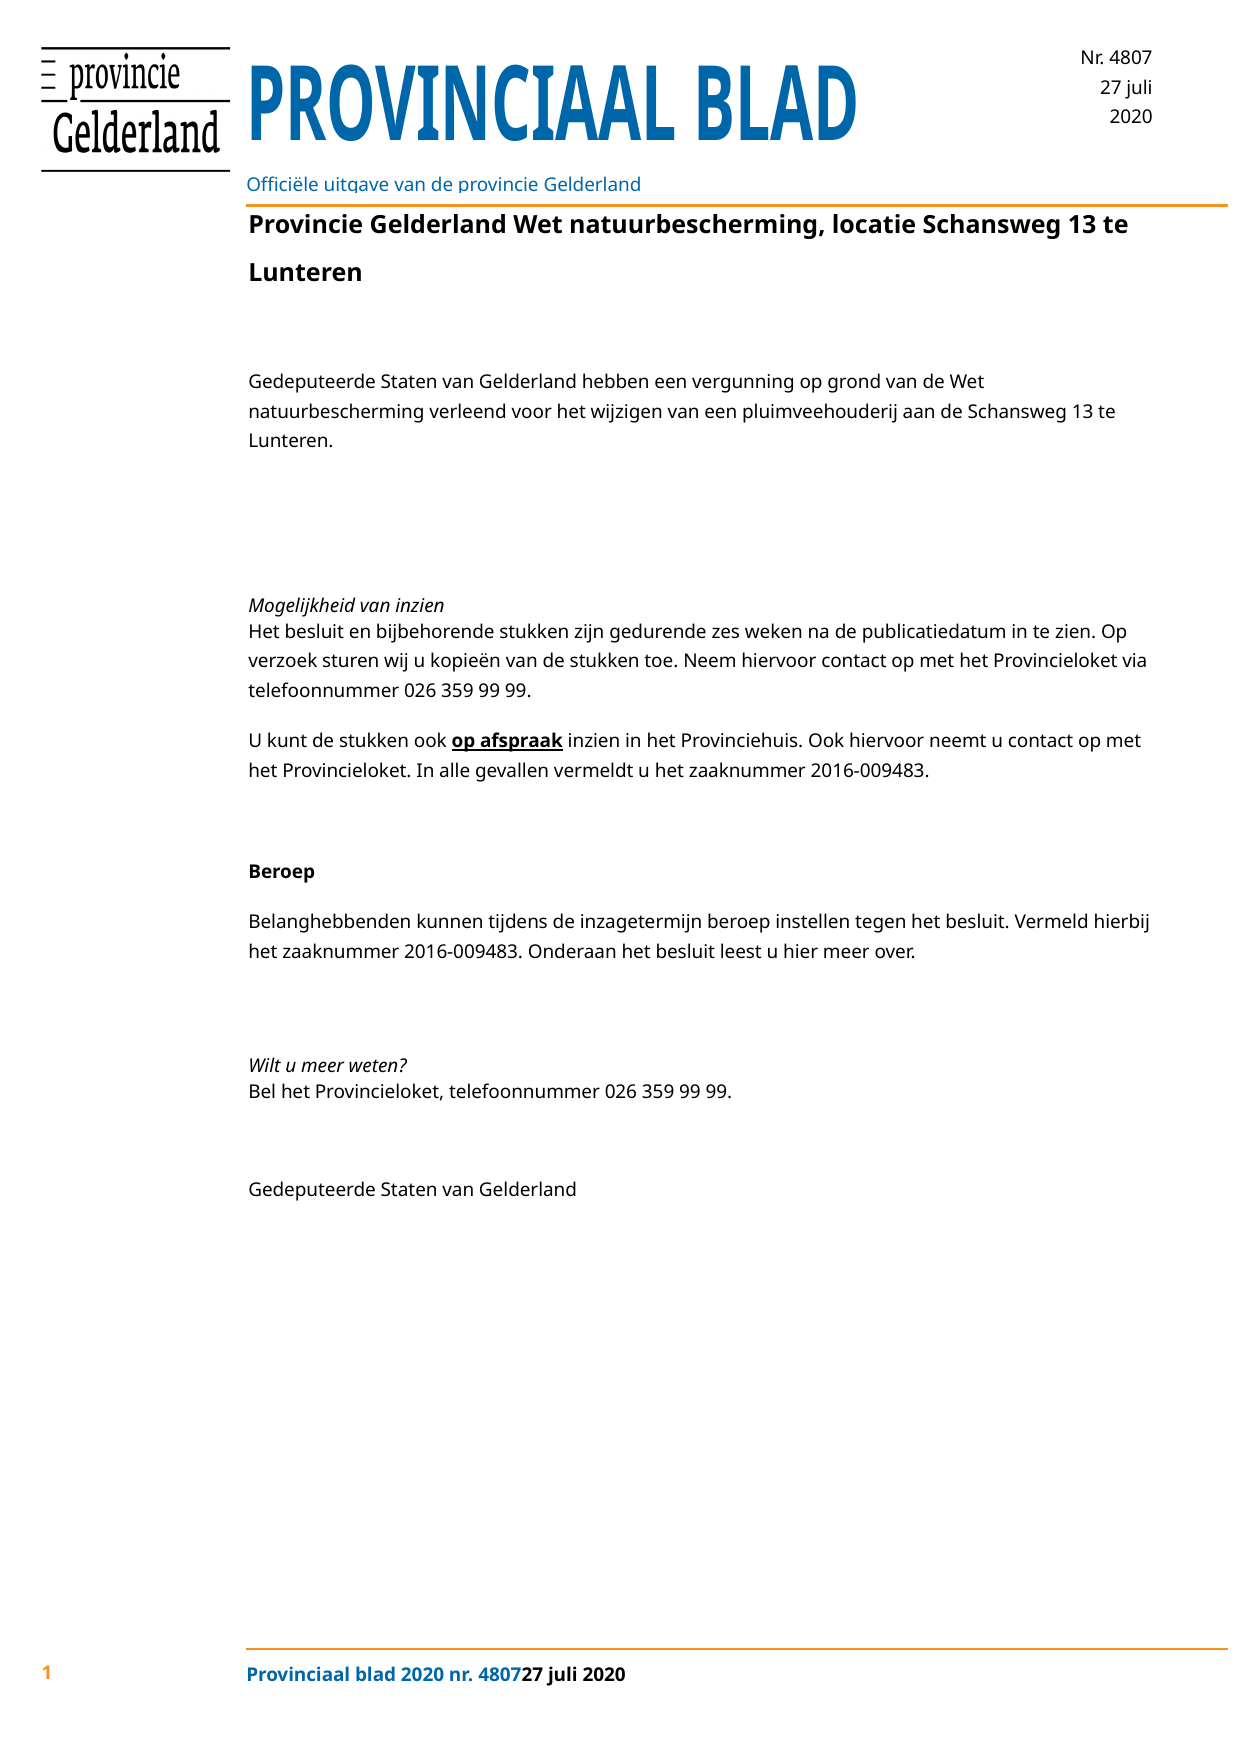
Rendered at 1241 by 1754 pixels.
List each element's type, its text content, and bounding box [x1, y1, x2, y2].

picture [41, 47, 231, 172]
text Belanghebbenden kunnen tijdens de inzagetermijn beroep instellen tegen het besluit. Vermeld hierbij het zaaknummer 2016-009483. Onderaan het besluit leest u hier meer over. [248, 908, 1152, 964]
text U kunt de stukken ook op afspraak inzien in het Provinciehuis. Ook hiervoor neemt u contact op met het Provincieloket. In alle gevallen vermeldt u het zaaknummer 2016-009483. [248, 728, 1152, 783]
text Gedeputeerde Staten van Gelderland hebben een vergunning op grond van de Wet natuurbescherming verleend voor het wijzigen van een pluimveehouderij aan de Schansweg 13 te Lunteren. [248, 368, 1152, 453]
text Bel het Provincieloket, telefoonnummer 026 359 99 99. [248, 1078, 1152, 1104]
text Provincie Gelderland Wet natuurbescherming, locatie Schansweg 13 te Lunteren [248, 207, 1152, 288]
text Gedeputeerde Staten van Gelderland [248, 1176, 1152, 1202]
text Beroep [248, 858, 1152, 884]
text Het besluit en bijbehorende stukken zijn gedurende zes weken na de publicatiedatum in te zien. Op verzoek sturen wij u kopieën van de stukken toe. Neem hiervoor contact op met het Provincieloket via telefoonnummer 026 359 99 99. [248, 618, 1152, 703]
text Mogelijkheid van inzien [248, 592, 1152, 618]
text Wilt u meer weten? [248, 1052, 1152, 1078]
